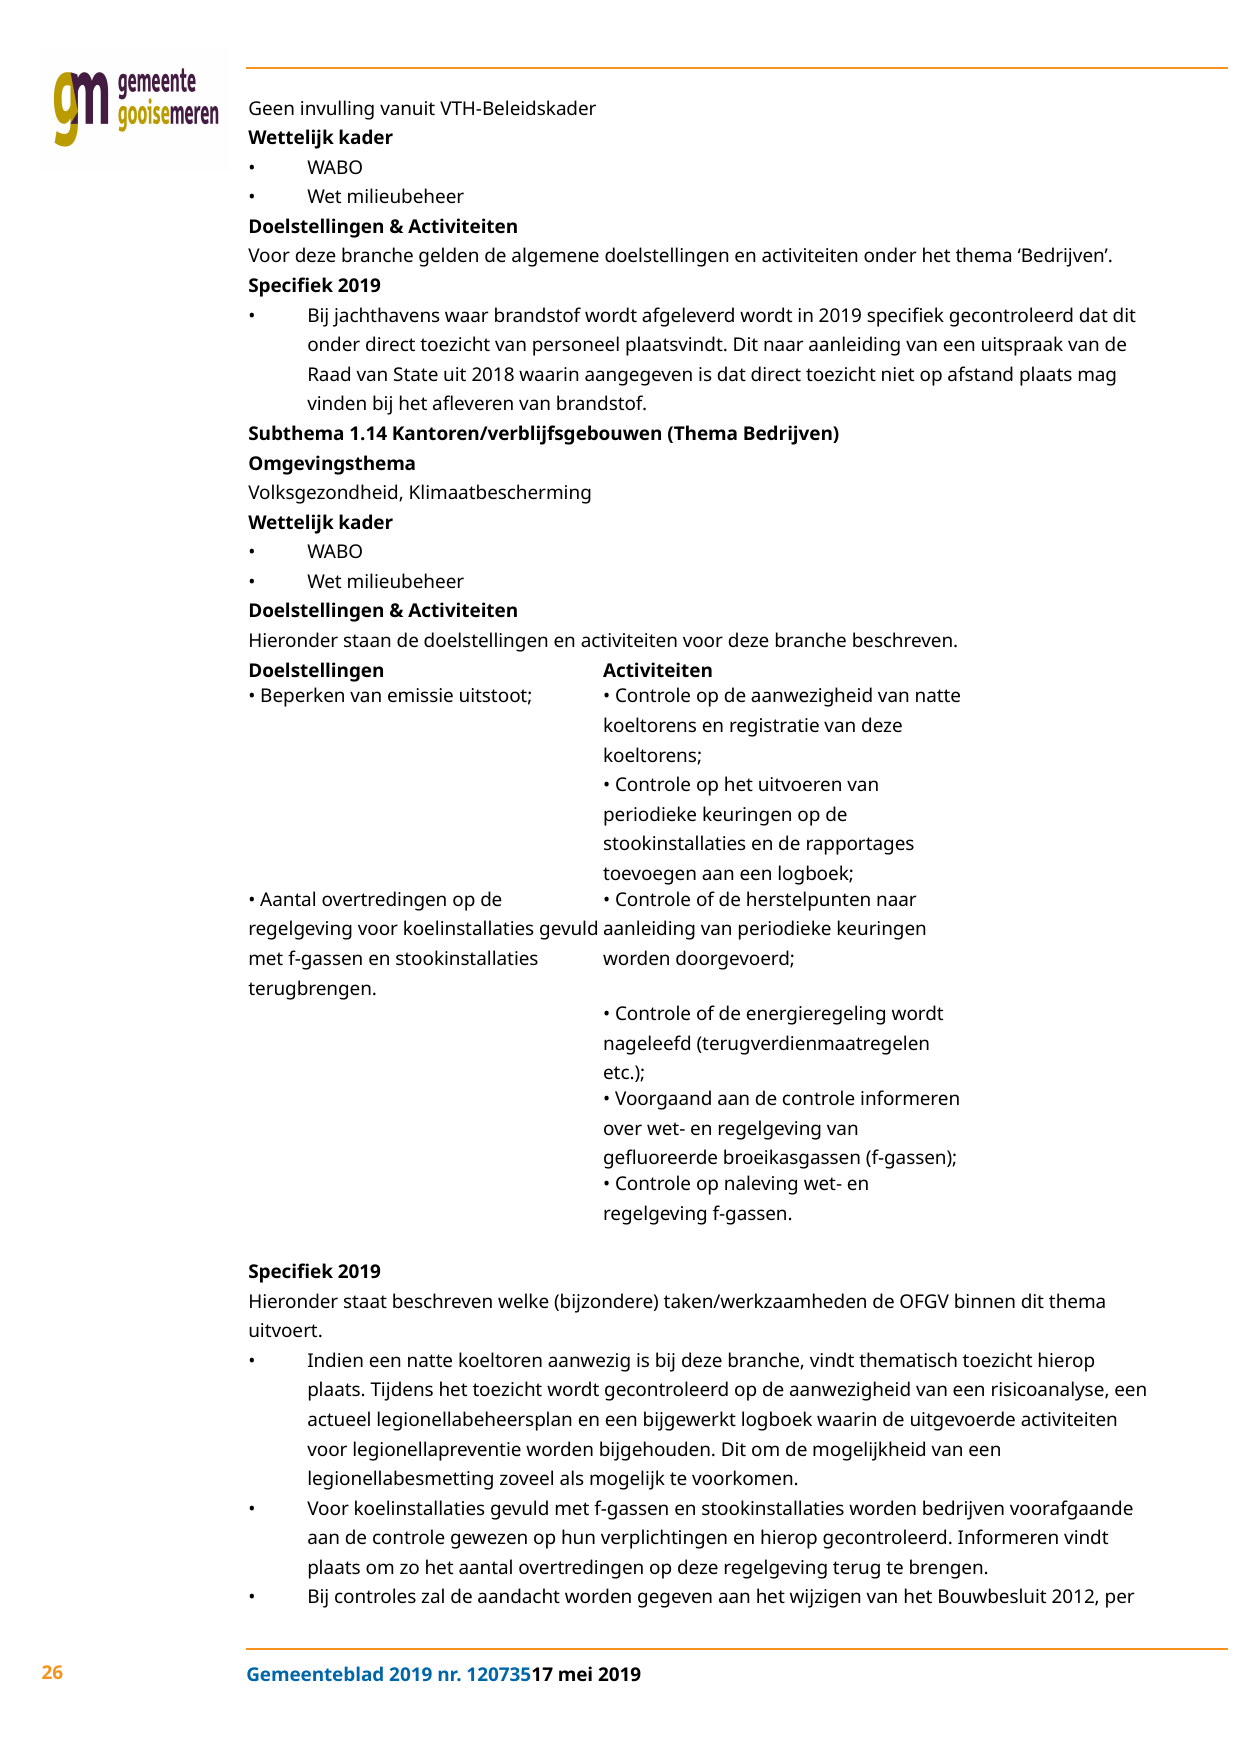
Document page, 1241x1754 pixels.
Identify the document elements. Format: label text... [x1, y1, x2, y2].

table_header Doelstellingen [248, 657, 603, 683]
text Wettelijk kader [248, 509, 1152, 535]
table_cell [248, 1085, 603, 1170]
list Wet milieubeheer [248, 568, 1152, 594]
table_cell • Controle of de energieregeling wordt nageleefd (terugverdienmaatregelen etc.); [603, 1000, 966, 1085]
table_cell • Controle of de herstelpunten naar aanleiding van periodieke keuringen worden doorgevoerd; [603, 886, 966, 1000]
table_cell [966, 1085, 1152, 1170]
table_header [966, 657, 1152, 683]
list WABO [248, 154, 1152, 180]
text Geen invulling vanuit VTH-Beleidskader [248, 95, 1152, 121]
table_cell [966, 1000, 1152, 1085]
table_cell [248, 1000, 603, 1085]
list Bij jachthavens waar brandstof wordt afgeleverd wordt in 2019 specifiek gecontroleerd dat dit onder direct toezicht van personeel plaatsvindt. Dit naar aanleiding van een uitspraak van de Raad van State uit 2018 waarin aangegeven is dat direct toezicht niet op afstand plaats mag vinden bij het afleveren van brandstof. [248, 302, 1152, 416]
text Voor deze branche gelden de algemene doelstellingen en activiteiten onder het thema ‘Bedrijven’. [248, 243, 1152, 268]
text Specifiek 2019 [248, 272, 1152, 298]
table_cell [966, 886, 1152, 1000]
text Doelstellingen & Activiteiten [248, 598, 1152, 623]
table_cell [248, 1170, 603, 1226]
text Doelstellingen & Activiteiten [248, 213, 1152, 239]
text Specifiek 2019 [248, 1258, 1152, 1284]
table_cell • Controle op naleving wet- en regelgeving f-gassen. [603, 1170, 966, 1226]
table_cell • Controle op de aanwezigheid van natte koeltorens en registratie van deze koeltorens; • Controle op het uitvoeren van periodieke keuringen op de stookinstallaties en de rapportages toevoegen aan een logboek; [603, 683, 966, 886]
text Omgevingsthema [248, 450, 1152, 476]
list WABO [248, 538, 1152, 564]
list Voor koelinstallaties gevuld met f-gassen en stookinstallaties worden bedrijven voorafgaande aan de controle gewezen op hun verplichtingen en hierop gecontroleerd. Informeren vindt plaats om zo het aantal overtredingen op deze regelgeving terug te brengen. [248, 1495, 1152, 1580]
table_cell • Beperken van emissie uitstoot; [248, 683, 603, 886]
list Wet milieubeheer [248, 183, 1152, 209]
text Hieronder staat beschreven welke (bijzondere) taken/werkzaamheden de OFGV binnen dit thema uitvoert. [248, 1288, 1152, 1343]
text Subthema 1.14 Kantoren/verblijfsgebouwen (Thema Bedrijven) [248, 420, 1152, 446]
table_cell [966, 683, 1152, 886]
list Indien een natte koeltoren aanwezig is bij deze branche, vindt thematisch toezicht hierop plaats. Tijdens het toezicht wordt gecontroleerd op de aanwezigheid van een risicoanalyse, een actueel legionellabeheersplan en een bijgewerkt logboek waarin de uitgevoerde activiteiten voor legionellapreventie worden bijgehouden. Dit om de mogelijkheid van een legionellabesmetting zoveel als mogelijk te voorkomen. [248, 1347, 1152, 1491]
text Volksgezondheid, Klimaatbescherming [248, 479, 1152, 505]
table_cell [966, 1170, 1152, 1226]
table_header Activiteiten [603, 657, 966, 683]
table_cell • Aantal overtredingen op de regelgeving voor koelinstallaties gevuld met f-gassen en stookinstallaties terugbrengen. [248, 886, 603, 1000]
table_cell • Voorgaand aan de controle informeren over wet- en regelgeving van gefluoreerde broeikasgassen (f-gassen); [603, 1085, 966, 1170]
text Wettelijk kader [248, 124, 1152, 150]
picture [41, 47, 231, 172]
list Bij controles zal de aandacht worden gegeven aan het wijzigen van het Bouwbesluit 2012, per [248, 1584, 1152, 1609]
text Hieronder staan de doelstellingen en activiteiten voor deze branche beschreven. [248, 627, 1152, 653]
